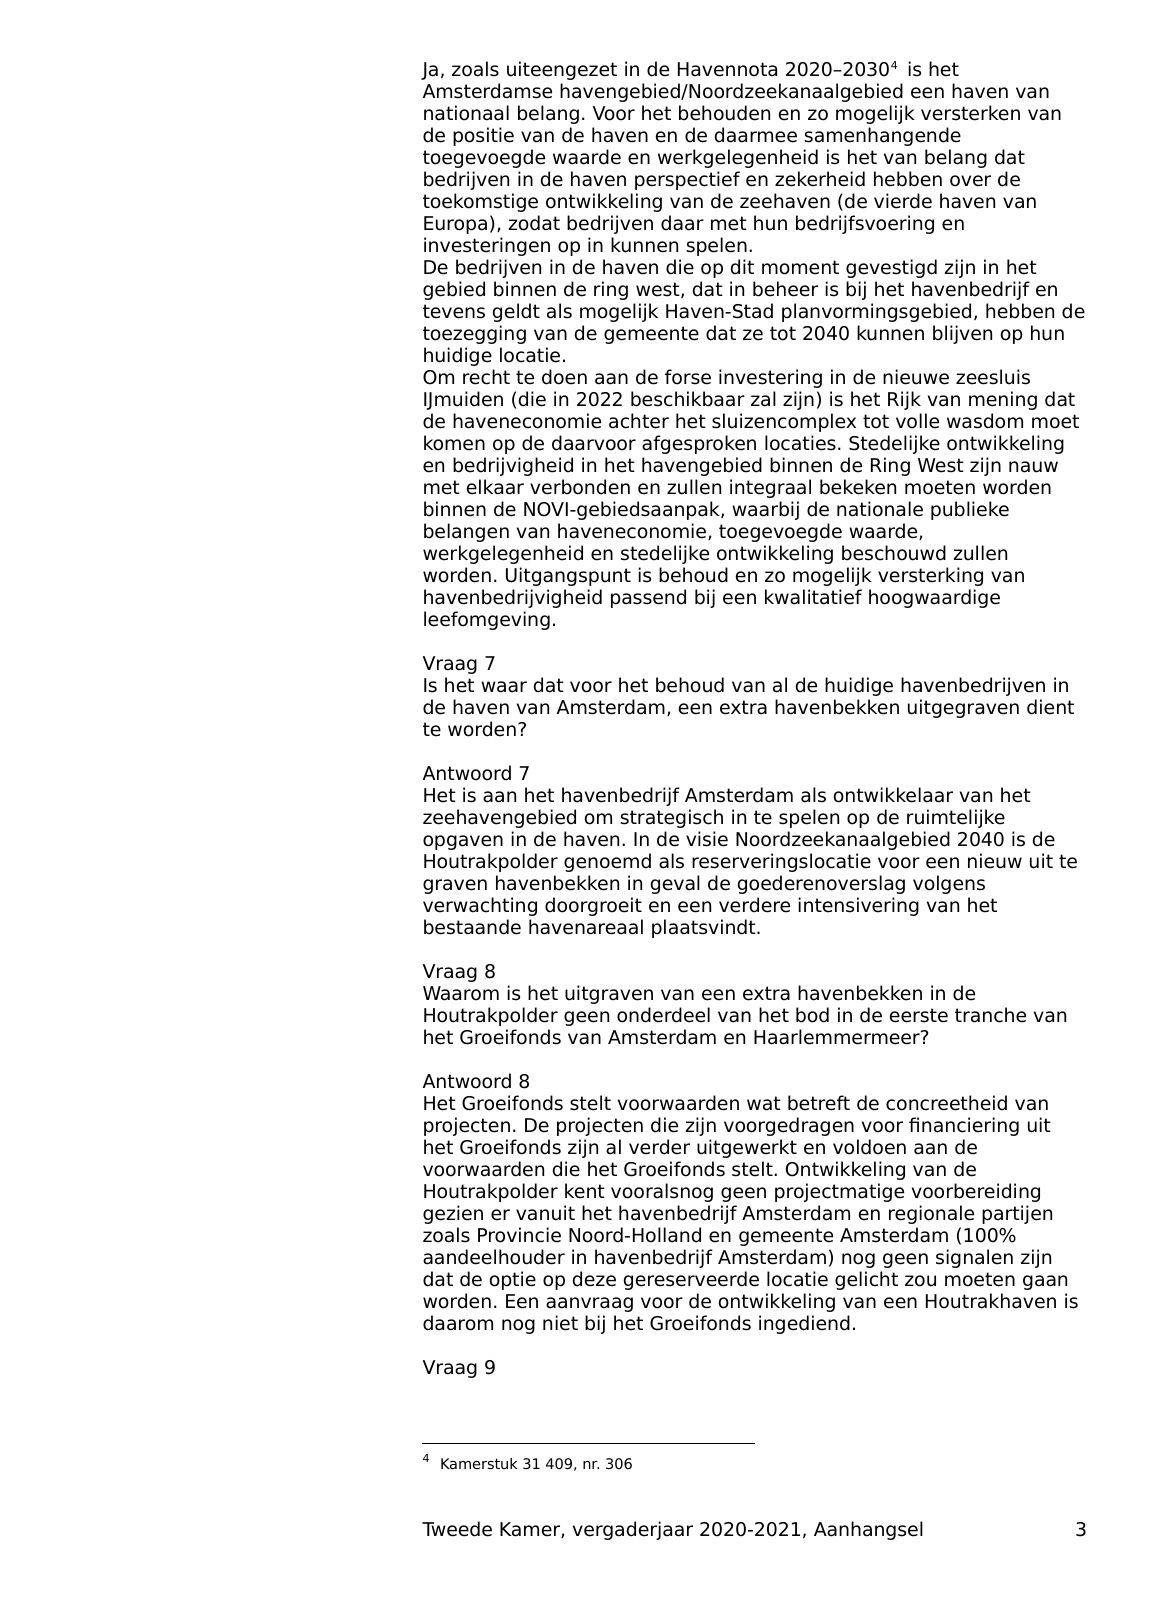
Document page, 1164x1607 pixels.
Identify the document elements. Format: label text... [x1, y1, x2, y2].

text Vraag 7 [422, 653, 1087, 675]
text Om recht te doen aan de forse investering in de nieuwe zeesluis IJmuiden (die in 2022 beschikbaar zal zijn) is het Rijk van mening dat de haveneconomie achter het sluizencomplex tot volle wasdom moet komen op de daarvoor afgesproken locaties. Stedelijke ontwikkeling en bedrijvigheid in het havengebied binnen de Ring West zijn nauw met elkaar verbonden en zullen integraal bekeken moeten worden binnen de NOVI-gebiedsaanpak, waarbij de nationale publieke belangen van haveneconomie, toegevoegde waarde, werkgelegenheid en stedelijke ontwikkeling beschouwd zullen worden. Uitgangspunt is behoud en zo mogelijk versterking van havenbedrijvigheid passend bij een kwalitatief hoogwaardige leefomgeving. [422, 367, 1087, 631]
text Is het waar dat voor het behoud van al de huidige havenbedrijven in de haven van Amsterdam, een extra havenbekken uitgegraven dient te worden? [422, 675, 1087, 741]
text Ja, zoals uiteengezet in de Havennota 2020–2030 is het Amsterdamse havengebied/Noordzeekanaalgebied een haven van nationaal belang. Voor het behouden en zo mogelijk versterken van de positie van de haven en de daarmee samenhangende toegevoegde waarde en werkgelegenheid is het van belang dat bedrijven in de haven perspectief en zekerheid hebben over de toekomstige ontwikkeling van de zeehaven (de vierde haven van Europa), zodat bedrijven daar met hun bedrijfsvoering en investeringen op in kunnen spelen. [422, 59, 1087, 257]
text Kamerstuk 31 409, nr. 306 [422, 1452, 1087, 1474]
text De bedrijven in de haven die op dit moment gevestigd zijn in het gebied binnen de ring west, dat in beheer is bij het havenbedrijf en tevens geldt als mogelijk Haven-Stad planvormingsgebied, hebben de toezegging van de gemeente dat ze tot 2040 kunnen blijven op hun huidige locatie. [422, 257, 1087, 367]
text Vraag 9 [422, 1357, 1087, 1379]
text Het Groeifonds stelt voorwaarden wat betreft de concreetheid van projecten. De projecten die zijn voorgedragen voor financiering uit het Groeifonds zijn al verder uitgewerkt en voldoen aan de voorwaarden die het Groeifonds stelt. Ontwikkeling van de Houtrakpolder kent vooralsnog geen projectmatige voorbereiding gezien er vanuit het havenbedrijf Amsterdam en regionale partijen zoals Provincie Noord-Holland en gemeente Amsterdam (100% aandeelhouder in havenbedrijf Amsterdam) nog geen signalen zijn dat de optie op deze gereserveerde locatie gelicht zou moeten gaan worden. Een aanvraag voor de ontwikkeling van een Houtrakhaven is daarom nog niet bij het Groeifonds ingediend. [422, 1093, 1087, 1335]
text Antwoord 7 [422, 763, 1087, 785]
text Antwoord 8 [422, 1071, 1087, 1093]
text Het is aan het havenbedrijf Amsterdam als ontwikkelaar van het zeehavengebied om strategisch in te spelen op de ruimtelijke opgaven in de haven. In de visie Noordzeekanaalgebied 2040 is de Houtrakpolder genoemd als reserveringslocatie voor een nieuw uit te graven havenbekken in geval de goederenoverslag volgens verwachting doorgroeit en een verdere intensivering van het bestaande havenareaal plaatsvindt. [422, 785, 1087, 939]
text Waarom is het uitgraven van een extra havenbekken in de Houtrakpolder geen onderdeel van het bod in de eerste tranche van het Groeifonds van Amsterdam en Haarlemmermeer? [422, 983, 1087, 1049]
text Vraag 8 [422, 961, 1087, 983]
